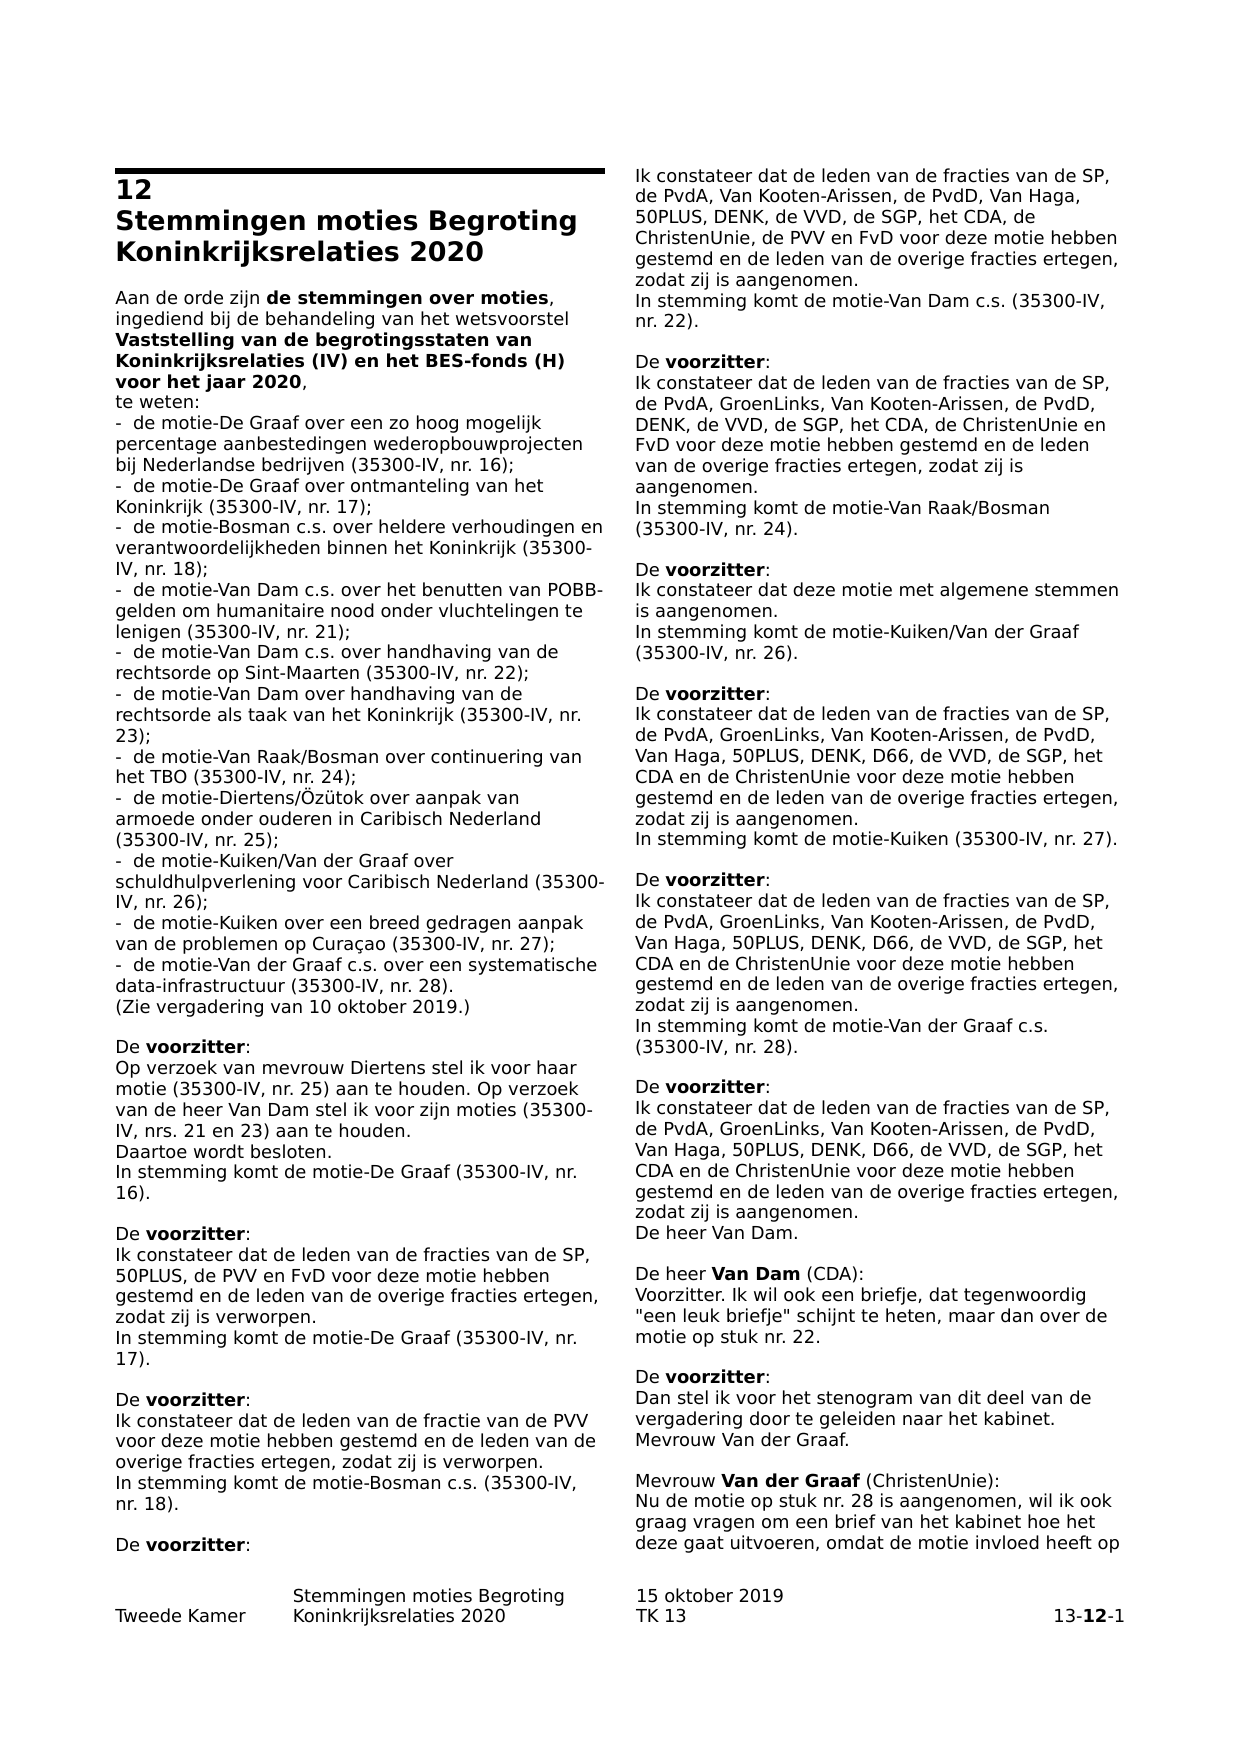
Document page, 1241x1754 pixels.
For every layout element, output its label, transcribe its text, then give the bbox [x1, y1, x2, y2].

text Mevrouw Van der Graaf (ChristenUnie): [635, 1470, 1125, 1491]
list de motie-Van Dam c.s. over het benutten van POBB-gelden om humanitaire nood onder vluchtelingen te lenigen (35300-IV, nr. 21); [115, 580, 605, 642]
text Dan stel ik voor het stenogram van dit deel van de vergadering door te geleiden naar het kabinet. [635, 1388, 1125, 1429]
text Ik constateer dat de leden van de fracties van de SP, de PvdA, Van Kooten-Arissen, de PvdD, Van Haga, 50PLUS, DENK, de VVD, de SGP, het CDA, de ChristenUnie, de PVV en FvD voor deze motie hebben gestemd en de leden van de overige fracties ertegen, zodat zij is aangenomen. [635, 165, 1125, 290]
text De voorzitter: [115, 1534, 605, 1555]
text De voorzitter: [635, 1077, 1125, 1098]
text Ik constateer dat de leden van de fractie van de PVV voor deze motie hebben gestemd en de leden van de overige fracties ertegen, zodat zij is verworpen. [115, 1410, 605, 1473]
list de motie-De Graaf over ontmanteling van het Koninkrijk (35300-IV, nr. 17); [115, 476, 605, 517]
text Ik constateer dat de leden van de fracties van de SP, de PvdA, GroenLinks, Van Kooten-Arissen, de PvdD, Van Haga, 50PLUS, DENK, D66, de VVD, de SGP, het CDA en de ChristenUnie voor deze motie hebben gestemd en de leden van de overige fracties ertegen, zodat zij is aangenomen. [635, 1098, 1125, 1223]
text In stemming komt de motie-Van Raak/Bosman (35300-IV, nr. 24). [635, 498, 1125, 539]
text Ik constateer dat de leden van de fracties van de SP, 50PLUS, de PVV en FvD voor deze motie hebben gestemd en de leden van de overige fracties ertegen, zodat zij is verworpen. [115, 1244, 605, 1328]
text De heer Van Dam (CDA): [635, 1264, 1125, 1285]
text De voorzitter: [635, 683, 1125, 704]
text Ik constateer dat deze motie met algemene stemmen is aangenomen. [635, 580, 1125, 622]
text Ik constateer dat de leden van de fracties van de SP, de PvdA, GroenLinks, Van Kooten-Arissen, de PvdD, Van Haga, 50PLUS, DENK, D66, de VVD, de SGP, het CDA en de ChristenUnie voor deze motie hebben gestemd en de leden van de overige fracties ertegen, zodat zij is aangenomen. [635, 891, 1125, 1016]
list de motie-Diertens/Özütok over aanpak van armoede onder ouderen in Caribisch Nederland (35300-IV, nr. 25); [115, 788, 605, 851]
text te weten: [115, 392, 605, 413]
text In stemming komt de motie-Kuiken/Van der Graaf (35300-IV, nr. 26). [635, 622, 1125, 663]
text In stemming komt de motie-Van Dam c.s. (35300-IV, nr. 22). [635, 290, 1125, 332]
text De voorzitter: [115, 1224, 605, 1244]
text Aan de orde zijn de stemmingen over moties, ingediend bij de behandeling van het wetsvoorstel Vaststelling van de begrotingsstaten van Koninkrijksrelaties (IV) en het BES-fonds (H) voor het jaar 2020, [115, 288, 605, 392]
text In stemming komt de motie-De Graaf (35300-IV, nr. 17). [115, 1328, 605, 1369]
list de motie-Bosman c.s. over heldere verhoudingen en verantwoordelijkheden binnen het Koninkrijk (35300-IV, nr. 18); [115, 517, 605, 580]
text In stemming komt de motie-Bosman c.s. (35300-IV, nr. 18). [115, 1473, 605, 1514]
list de motie-Van Dam c.s. over handhaving van de rechtsorde op Sint-Maarten (35300-IV, nr. 22); [115, 642, 605, 684]
text Voorzitter. Ik wil ook een briefje, dat tegenwoordig "een leuk briefje" schijnt te heten, maar dan over de motie op stuk nr. 22. [635, 1285, 1125, 1347]
list de motie-Kuiken over een breed gedragen aanpak van de problemen op Curaçao (35300-IV, nr. 27); [115, 913, 605, 955]
text De voorzitter: [635, 559, 1125, 580]
text Ik constateer dat de leden van de fracties van de SP, de PvdA, GroenLinks, Van Kooten-Arissen, de PvdD, Van Haga, 50PLUS, DENK, D66, de VVD, de SGP, het CDA en de ChristenUnie voor deze motie hebben gestemd en de leden van de overige fracties ertegen, zodat zij is aangenomen. [635, 704, 1125, 829]
text Nu de motie op stuk nr. 28 is aangenomen, wil ik ook graag vragen om een brief van het kabinet hoe het deze gaat uitvoeren, omdat de motie invloed heeft op [635, 1491, 1125, 1554]
list de motie-De Graaf over een zo hoog mogelijk percentage aanbestedingen wederopbouwprojecten bij Nederlandse bedrijven (35300-IV, nr. 16); [115, 413, 605, 476]
list de motie-Van der Graaf c.s. over een systematische data-infrastructuur (35300-IV, nr. 28). [115, 955, 605, 996]
text De voorzitter: [115, 1389, 605, 1410]
list de motie-Van Raak/Bosman over continuering van het TBO (35300-IV, nr. 24); [115, 746, 605, 788]
text De voorzitter: [115, 1037, 605, 1058]
text Ik constateer dat de leden van de fracties van de SP, de PvdA, GroenLinks, Van Kooten-Arissen, de PvdD, DENK, de VVD, de SGP, het CDA, de ChristenUnie en FvD voor deze motie hebben gestemd en de leden van de overige fracties ertegen, zodat zij is aangenomen. [635, 373, 1125, 498]
text Mevrouw Van der Graaf. [635, 1429, 1125, 1450]
list de motie-Kuiken/Van der Graaf over schuldhulpverlening voor Caribisch Nederland (35300-IV, nr. 26); [115, 851, 605, 913]
text De voorzitter: [635, 870, 1125, 891]
text Daartoe wordt besloten. [115, 1141, 605, 1162]
text (Zie vergadering van 10 oktober 2019.) [115, 996, 605, 1017]
text De voorzitter: [635, 1367, 1125, 1388]
text De heer Van Dam. [635, 1223, 1125, 1244]
list de motie-Van Dam over handhaving van de rechtsorde als taak van het Koninkrijk (35300-IV, nr. 23); [115, 684, 605, 746]
text Op verzoek van mevrouw Diertens stel ik voor haar motie (35300-IV, nr. 25) aan te houden. Op verzoek van de heer Van Dam stel ik voor zijn moties (35300-IV, nrs. 21 en 23) aan te houden. [115, 1058, 605, 1141]
text De voorzitter: [635, 352, 1125, 373]
text In stemming komt de motie-De Graaf (35300-IV, nr. 16). [115, 1162, 605, 1204]
title 12 Stemmingen moties Begroting Koninkrijksrelaties 2020 [115, 174, 605, 268]
text In stemming komt de motie-Kuiken (35300-IV, nr. 27). [635, 829, 1125, 850]
text In stemming komt de motie-Van der Graaf c.s. (35300-IV, nr. 28). [635, 1016, 1125, 1057]
